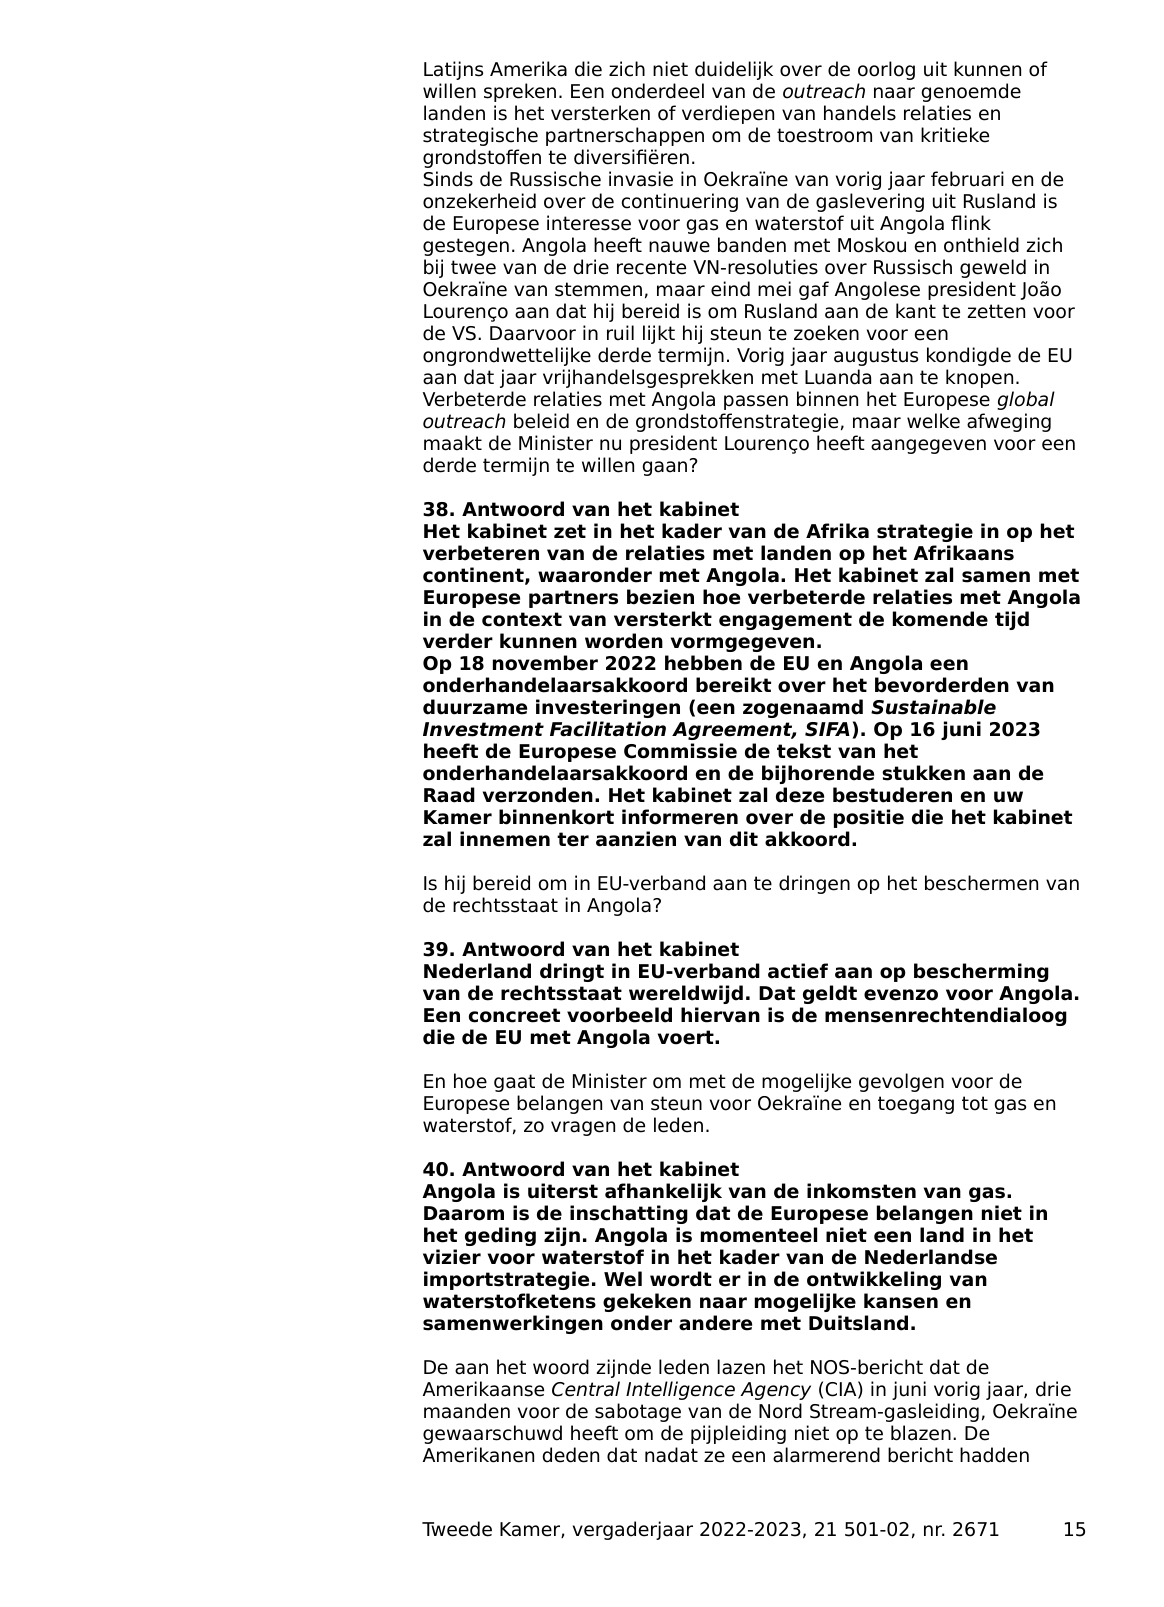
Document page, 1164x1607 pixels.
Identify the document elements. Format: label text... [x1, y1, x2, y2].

text 38. Antwoord van het kabinet [422, 499, 1087, 521]
text Het kabinet zet in het kader van de Afrika strategie in op het verbeteren van de relaties met landen op het Afrikaans continent, waaronder met Angola. Het kabinet zal samen met Europese partners bezien hoe verbeterde relaties met Angola in de context van versterkt engagement de komende tijd verder kunnen worden vormgegeven. [422, 521, 1087, 653]
text Nederland dringt in EU-verband actief aan op bescherming van de rechtsstaat wereldwijd. Dat geldt evenzo voor Angola. Een concreet voorbeeld hiervan is de mensenrechtendialoog die de EU met Angola voert. [422, 961, 1087, 1049]
text Sinds de Russische invasie in Oekraïne van vorig jaar februari en de onzekerheid over de continuering van de gaslevering uit Rusland is de Europese interesse voor gas en waterstof uit Angola flink gestegen. Angola heeft nauwe banden met Moskou en onthield zich bij twee van de drie recente VN-resoluties over Russisch geweld in Oekraïne van stemmen, maar eind mei gaf Angolese president João Lourenço aan dat hij bereid is om Rusland aan de kant te zetten voor de VS. Daarvoor in ruil lijkt hij steun te zoeken voor een ongrondwettelijke derde termijn. Vorig jaar augustus kondigde de EU aan dat jaar vrijhandelsgesprekken met Luanda aan te knopen. Verbeterde relaties met Angola passen binnen het Europese global outreach beleid en de grondstoffenstrategie, maar welke afweging maakt de Minister nu president Lourenço heeft aangegeven voor een derde termijn te willen gaan? [422, 169, 1087, 477]
text Is hij bereid om in EU-verband aan te dringen op het beschermen van de rechtsstaat in Angola? [422, 873, 1087, 917]
text Op 18 november 2022 hebben de EU en Angola een onderhandelaarsakkoord bereikt over het bevorderden van duurzame investeringen (een zogenaamd Sustainable Investment Facilitation Agreement, SIFA). Op 16 juni 2023 heeft de Europese Commissie de tekst van het onderhandelaarsakkoord en de bijhorende stukken aan de Raad verzonden. Het kabinet zal deze bestuderen en uw Kamer binnenkort informeren over de positie die het kabinet zal innemen ter aanzien van dit akkoord. [422, 653, 1087, 851]
text 39. Antwoord van het kabinet [422, 939, 1087, 961]
text Latijns Amerika die zich niet duidelijk over de oorlog uit kunnen of willen spreken. Een onderdeel van de outreach naar genoemde landen is het versterken of verdiepen van handels relaties en strategische partnerschappen om de toestroom van kritieke grondstoffen te diversifiëren. [422, 59, 1087, 169]
text 40. Antwoord van het kabinet [422, 1159, 1087, 1181]
text De aan het woord zijnde leden lazen het NOS-bericht dat de Amerikaanse Central Intelligence Agency (CIA) in juni vorig jaar, drie maanden voor de sabotage van de Nord Stream-gasleiding, Oekraïne gewaarschuwd heeft om de pijpleiding niet op te blazen. De Amerikanen deden dat nadat ze een alarmerend bericht hadden [422, 1357, 1087, 1467]
text Angola is uiterst afhankelijk van de inkomsten van gas. Daarom is de inschatting dat de Europese belangen niet in het geding zijn. Angola is momenteel niet een land in het vizier voor waterstof in het kader van de Nederlandse importstrategie. Wel wordt er in de ontwikkeling van waterstofketens gekeken naar mogelijke kansen en samenwerkingen onder andere met Duitsland. [422, 1181, 1087, 1335]
text En hoe gaat de Minister om met de mogelijke gevolgen voor de Europese belangen van steun voor Oekraïne en toegang tot gas en waterstof, zo vragen de leden. [422, 1071, 1087, 1137]
